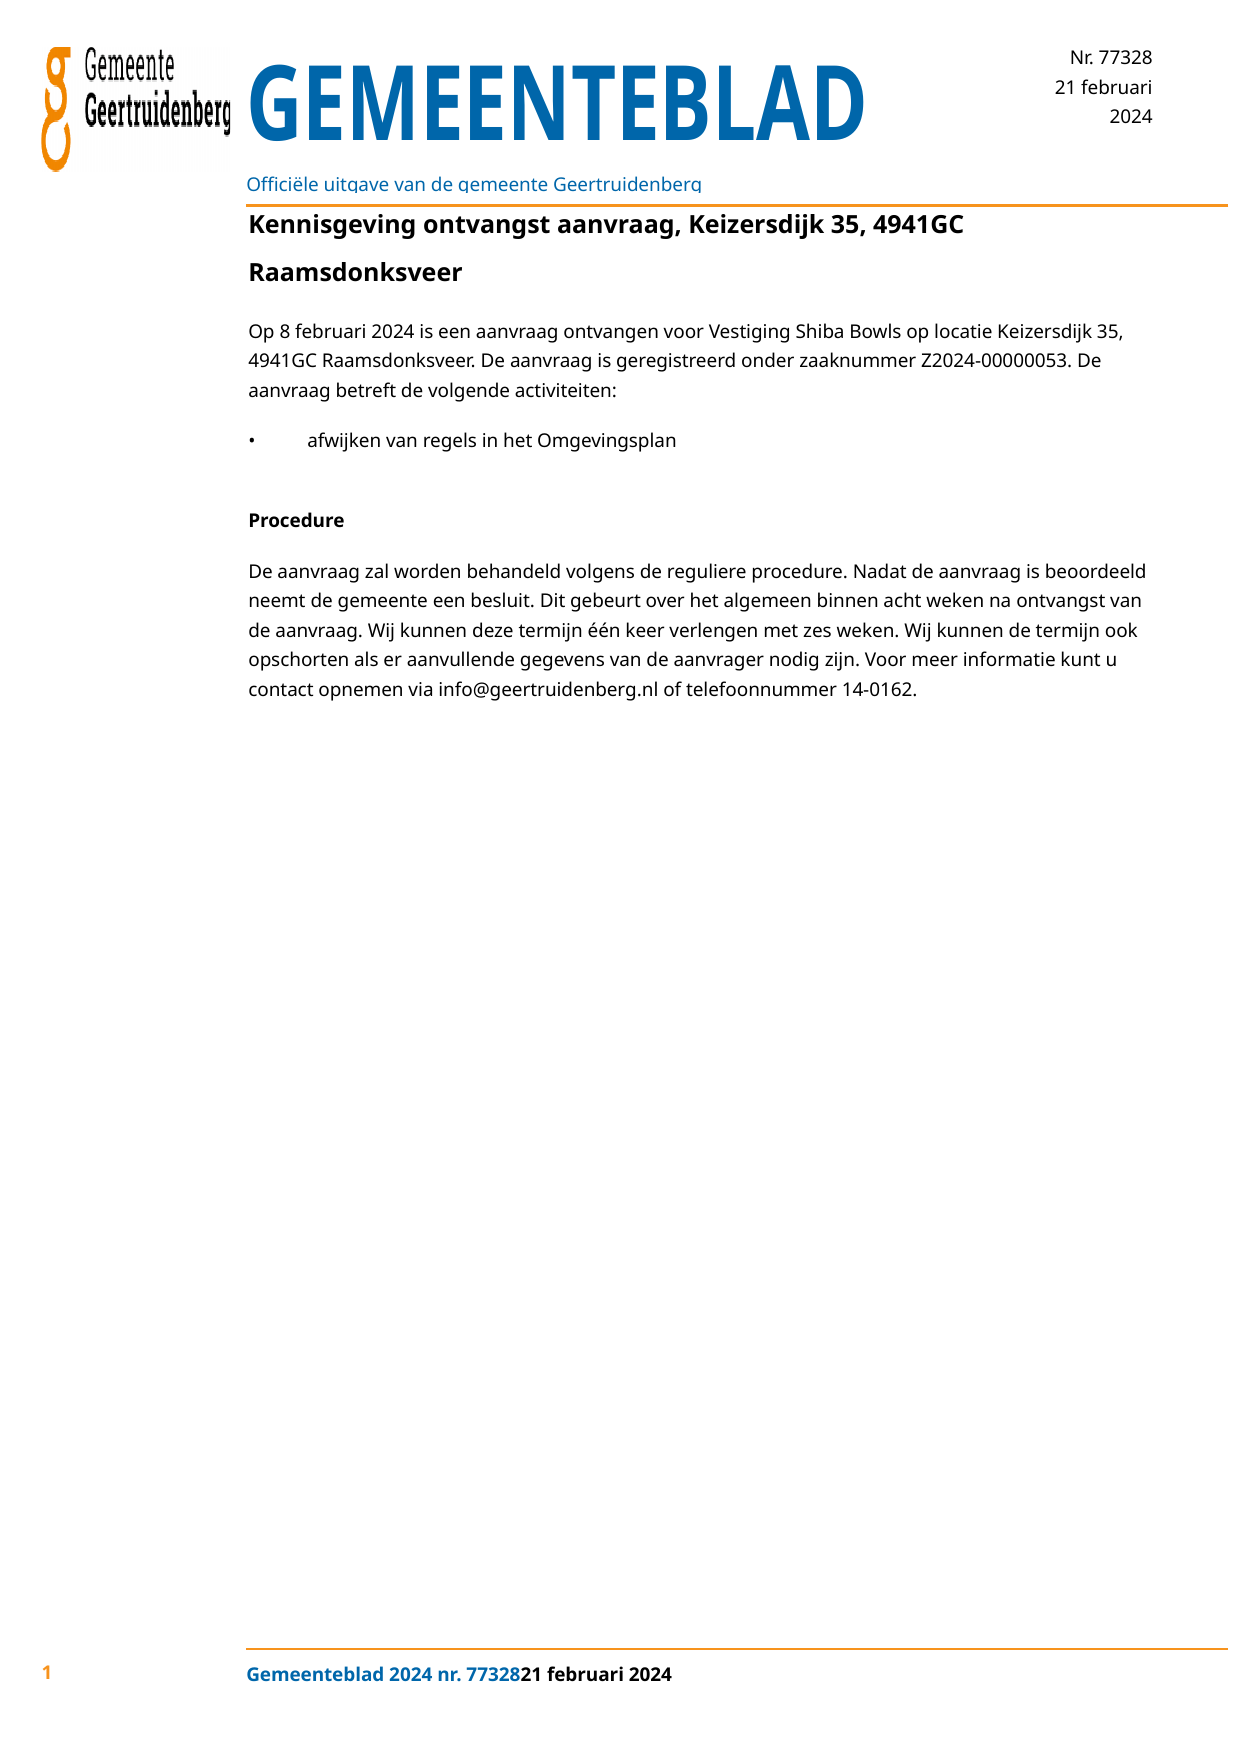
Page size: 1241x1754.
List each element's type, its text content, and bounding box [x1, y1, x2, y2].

text Op 8 februari 2024 is een aanvraag ontvangen voor Vestiging Shiba Bowls op locatie Keizersdijk 35, 4941GC Raamsdonksveer. De aanvraag is geregistreerd onder zaaknummer Z2024-00000053. De aanvraag betreft de volgende activiteiten: [248, 318, 1152, 403]
list afwijken van regels in het Omgevingsplan [248, 427, 1152, 453]
text De aanvraag zal worden behandeld volgens de reguliere procedure. Nadat de aanvraag is beoordeeld neemt de gemeente een besluit. Dit gebeurt over het algemeen binnen acht weken na ontvangst van de aanvraag. Wij kunnen deze termijn één keer verlengen met zes weken. Wij kunnen de termijn ook opschorten als er aanvullende gegevens van de aanvrager nodig zijn. Voor meer informatie kunt u contact opnemen via info@geertruidenberg.nl of telefoonnummer 14-0162. [248, 558, 1152, 702]
text Kennisgeving ontvangst aanvraag, Keizersdijk 35, 4941GC Raamsdonksveer [248, 207, 1152, 288]
picture [41, 47, 231, 172]
text Procedure [248, 507, 1152, 533]
